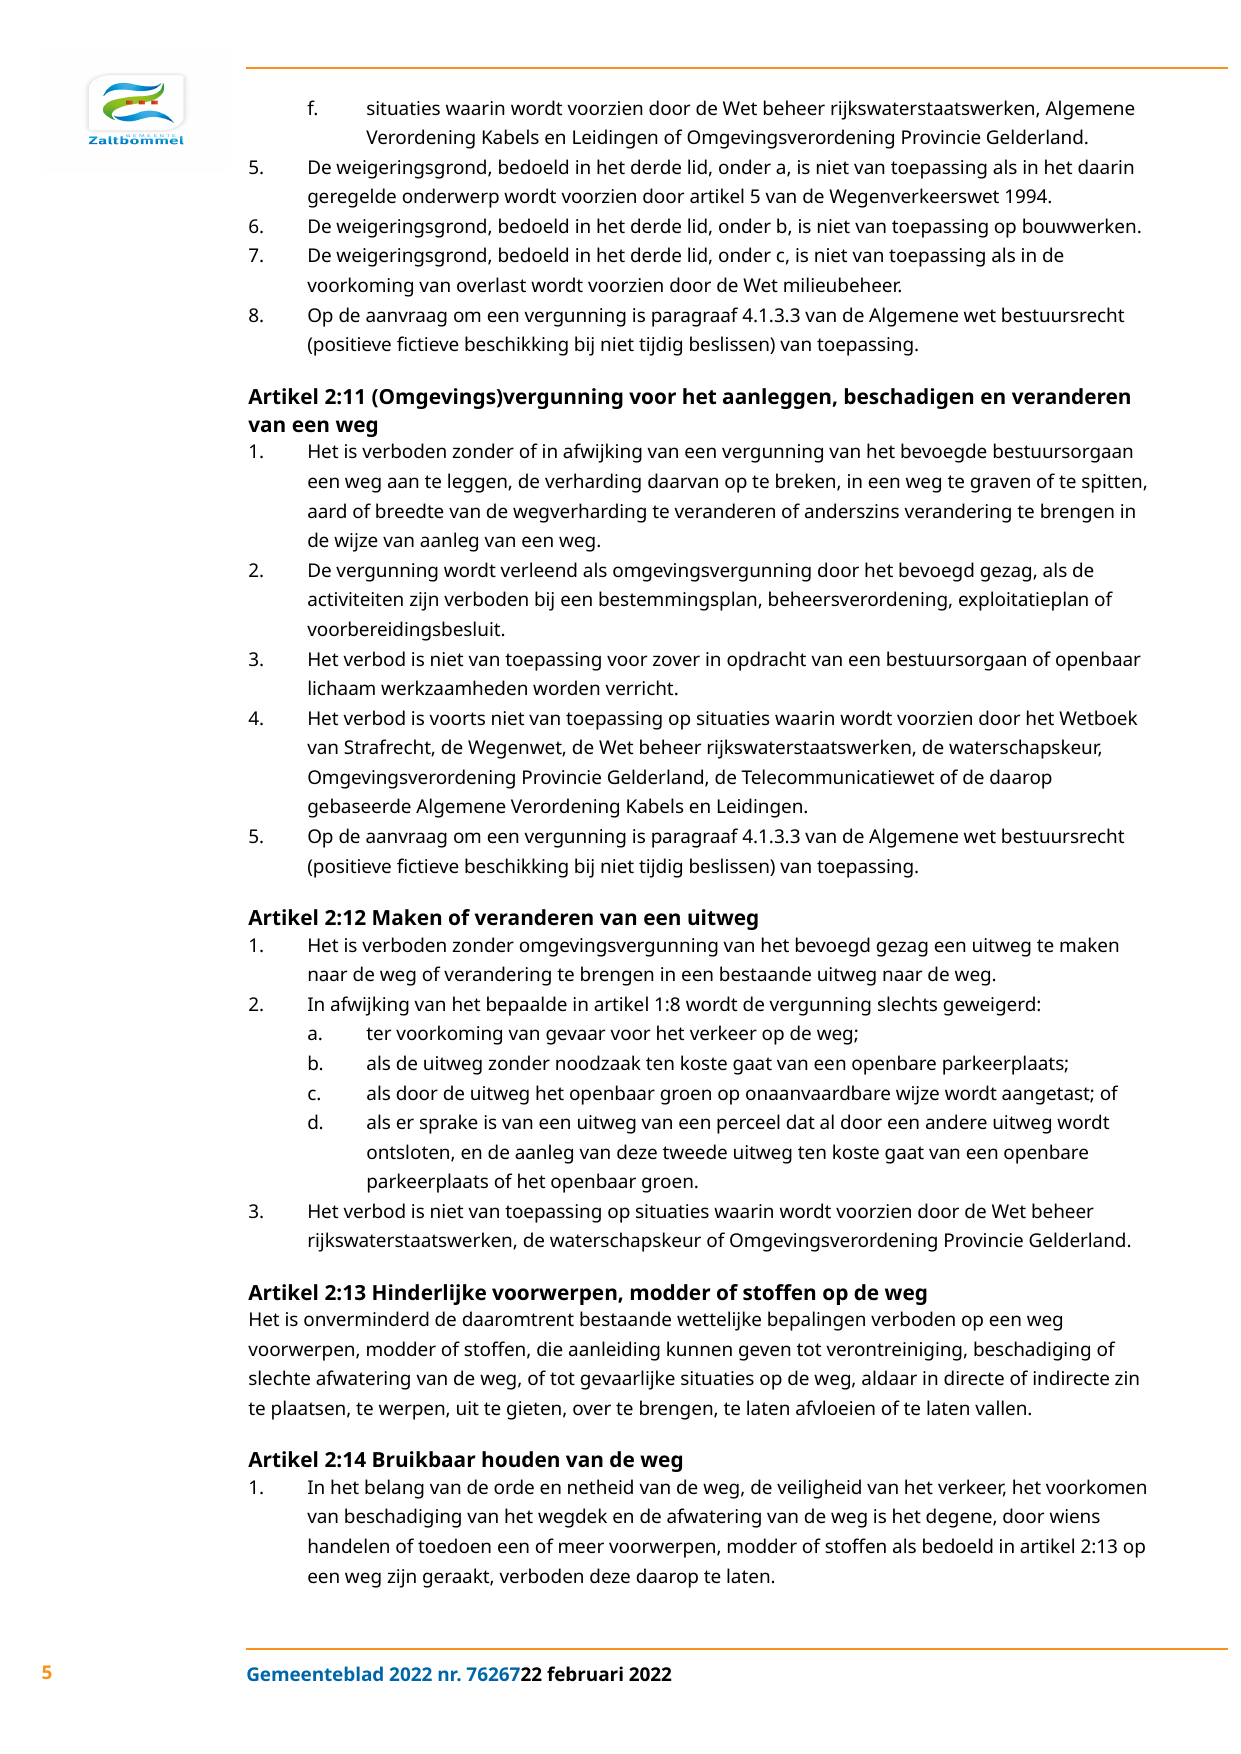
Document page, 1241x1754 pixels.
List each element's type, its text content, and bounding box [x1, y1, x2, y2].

list als er sprake is van een uitweg van een perceel dat al door een andere uitweg wordt ontsloten, en de aanleg van deze tweede uitweg ten koste gaat van een openbare parkeerplaats of het openbaar groen. [307, 1109, 1152, 1194]
picture [41, 47, 231, 172]
list Op de aanvraag om een vergunning is paragraaf 4.1.3.3 van de Algemene wet bestuursrecht (positieve fictieve beschikking bij niet tijdig beslissen) van toepassing. [248, 302, 1152, 357]
text Artikel 2:13 Hinderlijke voorwerpen, modder of stoffen op de weg [248, 1278, 1152, 1306]
text Artikel 2:14 Bruikbaar houden van de weg [248, 1446, 1152, 1474]
list Het verbod is niet van toepassing op situaties waarin wordt voorzien door de Wet beheer rijkswaterstaatswerken, de waterschapskeur of Omgevingsverordening Provincie Gelderland. [248, 1198, 1152, 1253]
list Het verbod is voorts niet van toepassing op situaties waarin wordt voorzien door het Wetboek van Strafrecht, de Wegenwet, de Wet beheer rijkswaterstaatswerken, de waterschapskeur, Omgevingsverordening Provincie Gelderland, de Telecommunicatiewet of de daarop gebaseerde Algemene Verordening Kabels en Leidingen. [248, 705, 1152, 819]
list De weigeringsgrond, bedoeld in het derde lid, onder c, is niet van toepassing als in de voorkoming van overlast wordt voorzien door de Wet milieubeheer. [248, 243, 1152, 298]
list De weigeringsgrond, bedoeld in het derde lid, onder a, is niet van toepassing als in het daarin geregelde onderwerp wordt voorzien door artikel 5 van de Wegenverkeerswet 1994. [248, 154, 1152, 209]
list De vergunning wordt verleend als omgevingsvergunning door het bevoegd gezag, als de activiteiten zijn verboden bij een bestemmingsplan, beheersverordening, exploitatieplan of voorbereidingsbesluit. [248, 557, 1152, 642]
text Artikel 2:11 (Omgevings)vergunning voor het aanleggen, beschadigen en veranderen van een weg [248, 382, 1152, 439]
list ter voorkoming van gevaar voor het verkeer op de weg; [307, 1021, 1152, 1046]
list Op de aanvraag om een vergunning is paragraaf 4.1.3.3 van de Algemene wet bestuursrecht (positieve fictieve beschikking bij niet tijdig beslissen) van toepassing. [248, 823, 1152, 879]
text Artikel 2:12 Maken of veranderen van een uitweg [248, 903, 1152, 932]
list situaties waarin wordt voorzien door de Wet beheer rijkswaterstaatswerken, Algemene Verordening Kabels en Leidingen of Omgevingsverordening Provincie Gelderland. [307, 95, 1152, 150]
list als door de uitweg het openbaar groen op onaanvaardbare wijze wordt aangetast; of [307, 1080, 1152, 1105]
list Het verbod is niet van toepassing voor zover in opdracht van een bestuursorgaan of openbaar lichaam werkzaamheden worden verricht. [248, 646, 1152, 701]
list Het is verboden zonder of in afwijking van een vergunning van het bevoegde bestuursorgaan een weg aan te leggen, de verharding daarvan op te breken, in een weg te graven of te spitten, aard of breedte van de wegverharding te veranderen of anderszins verandering te brengen in de wijze van aanleg van een weg. [248, 439, 1152, 553]
list als de uitweg zonder noodzaak ten koste gaat van een openbare parkeerplaats; [307, 1050, 1152, 1076]
list De weigeringsgrond, bedoeld in het derde lid, onder b, is niet van toepassing op bouwwerken. [248, 213, 1152, 239]
list In het belang van de orde en netheid van de weg, de veiligheid van het verkeer, het voorkomen van beschadiging van het wegdek en de afwatering van de weg is het degene, door wiens handelen of toedoen een of meer voorwerpen, modder of stoffen als bedoeld in artikel 2:13 op een weg zijn geraakt, verboden deze daarop te laten. [248, 1474, 1152, 1588]
text Het is onverminderd de daaromtrent bestaande wettelijke bepalingen verboden op een weg voorwerpen, modder of stoffen, die aanleiding kunnen geven tot verontreiniging, beschadiging of slechte afwatering van de weg, of tot gevaarlijke situaties op de weg, aldaar in directe of indirecte zin te plaatsen, te werpen, uit te gieten, over te brengen, te laten afvloeien of te laten vallen. [248, 1306, 1152, 1421]
list Het is verboden zonder omgevingsvergunning van het bevoegd gezag een uitweg te maken naar de weg of verandering te brengen in een bestaande uitweg naar de weg. [248, 932, 1152, 987]
list In afwijking van het bepaalde in artikel 1:8 wordt de vergunning slechts geweigerd: [248, 991, 1152, 1017]
